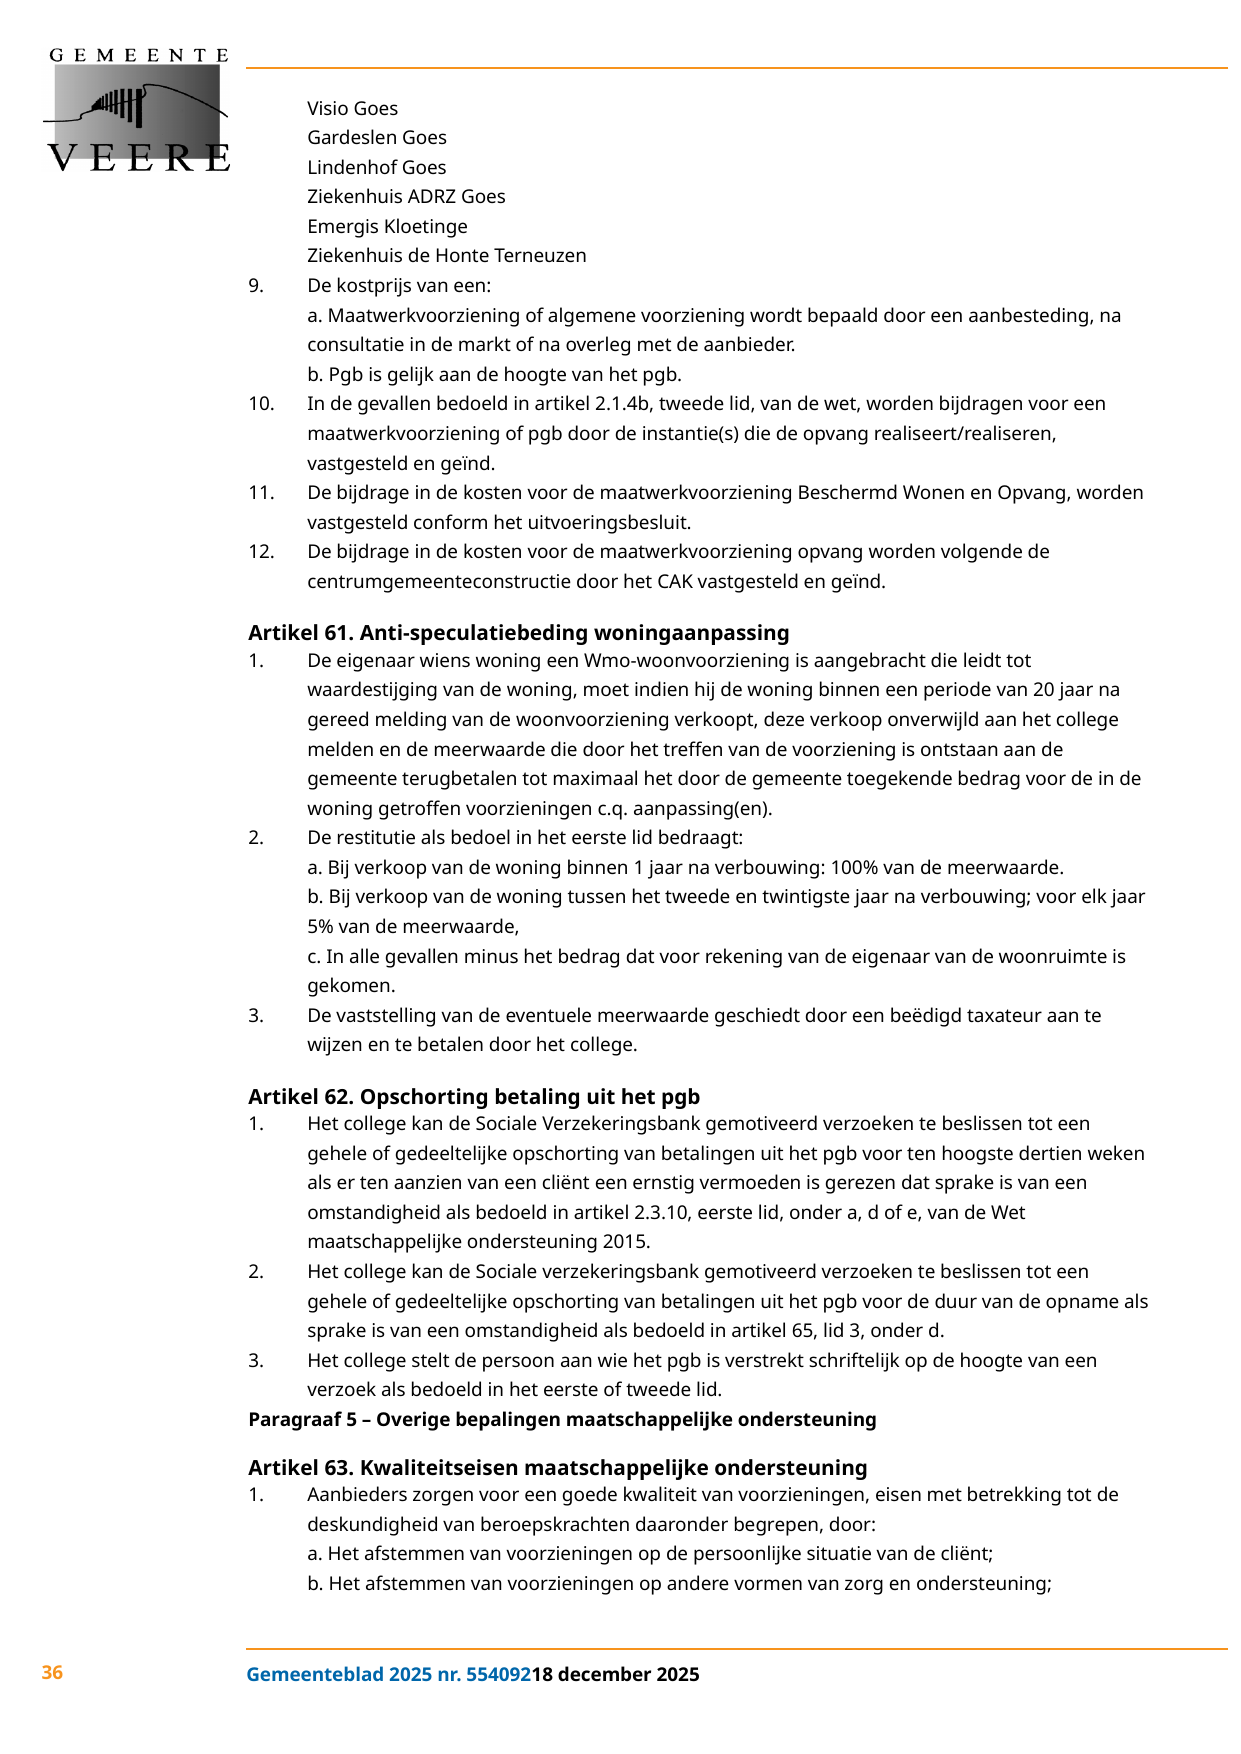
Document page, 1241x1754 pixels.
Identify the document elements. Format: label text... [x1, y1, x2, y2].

text Artikel 63. Kwaliteitseisen maatschappelijke ondersteuning [248, 1453, 1152, 1481]
list Ziekenhuis de Honte Terneuzen [248, 243, 1152, 268]
list Ziekenhuis ADRZ Goes [248, 183, 1152, 209]
text Artikel 62. Opschorting betaling uit het pgb [248, 1082, 1152, 1110]
list b. Bij verkoop van de woning tussen het tweede en twintigste jaar na verbouwing; voor elk jaar 5% van de meerwaarde, [248, 884, 1152, 939]
list a. Het afstemmen van voorzieningen op de persoonlijke situatie van de cliënt; [248, 1540, 1152, 1566]
list Het college kan de Sociale Verzekeringsbank gemotiveerd verzoeken te beslissen tot een gehele of gedeeltelijke opschorting van betalingen uit het pgb voor ten hoogste dertien weken als er ten aanzien van een cliënt een ernstig vermoeden is gerezen dat sprake is van een omstandigheid als bedoeld in artikel 2.3.10, eerste lid, onder a, d of e, van de Wet maatschappelijke ondersteuning 2015. [248, 1110, 1152, 1254]
list De bijdrage in de kosten voor de maatwerkvoorziening opvang worden volgende de centrumgemeenteconstructie door het CAK vastgesteld en geïnd. [248, 538, 1152, 594]
list Gardeslen Goes [248, 124, 1152, 150]
text Paragraaf 5 – Overige bepalingen maatschappelijke ondersteuning [248, 1406, 1152, 1432]
list Lindenhof Goes [248, 154, 1152, 180]
list De kostprijs van een: [248, 272, 1152, 298]
list De vaststelling van de eventuele meerwaarde geschiedt door een beëdigd taxateur aan te wijzen en te betalen door het college. [248, 1002, 1152, 1057]
list b. Het afstemmen van voorzieningen op andere vormen van zorg en ondersteuning; [248, 1570, 1152, 1596]
list Het college kan de Sociale verzekeringsbank gemotiveerd verzoeken te beslissen tot een gehele of gedeeltelijke opschorting van betalingen uit het pgb voor de duur van de opname als sprake is van een omstandigheid als bedoeld in artikel 65, lid 3, onder d. [248, 1258, 1152, 1343]
list De eigenaar wiens woning een Wmo-woonvoorziening is aangebracht die leidt tot waardestijging van de woning, moet indien hij de woning binnen een periode van 20 jaar na gereed melding van de woonvoorziening verkoopt, deze verkoop onverwijld aan het college melden en de meerwaarde die door het treffen van de voorziening is ontstaan aan de gemeente terugbetalen tot maximaal het door de gemeente toegekende bedrag voor de in de woning getroffen voorzieningen c.q. aanpassing(en). [248, 647, 1152, 821]
list a. Maatwerkvoorziening of algemene voorziening wordt bepaald door een aanbesteding, na consultatie in de markt of na overleg met de aanbieder. [248, 302, 1152, 357]
list Het college stelt de persoon aan wie het pgb is verstrekt schriftelijk op de hoogte van een verzoek als bedoeld in het eerste of tweede lid. [248, 1347, 1152, 1402]
list De restitutie als bedoel in het eerste lid bedraagt: [248, 824, 1152, 850]
list Aanbieders zorgen voor een goede kwaliteit van voorzieningen, eisen met betrekking tot de deskundigheid van beroepskrachten daaronder begrepen, door: [248, 1481, 1152, 1537]
list In de gevallen bedoeld in artikel 2.1.4b, tweede lid, van de wet, worden bijdragen voor een maatwerkvoorziening of pgb door de instantie(s) die de opvang realiseert/realiseren, vastgesteld en geïnd. [248, 391, 1152, 476]
list Visio Goes [248, 95, 1152, 121]
list De bijdrage in de kosten voor de maatwerkvoorziening Beschermd Wonen en Opvang, worden vastgesteld conform het uitvoeringsbesluit. [248, 479, 1152, 535]
list c. In alle gevallen minus het bedrag dat voor rekening van de eigenaar van de woonruimte is gekomen. [248, 943, 1152, 998]
list a. Bij verkoop van de woning binnen 1 jaar na verbouwing: 100% van de meerwaarde. [248, 854, 1152, 880]
text Artikel 61. Anti-speculatiebeding woningaanpassing [248, 618, 1152, 647]
picture [41, 47, 231, 172]
list b. Pgb is gelijk aan de hoogte van het pgb. [248, 361, 1152, 387]
list Emergis Kloetinge [248, 213, 1152, 239]
